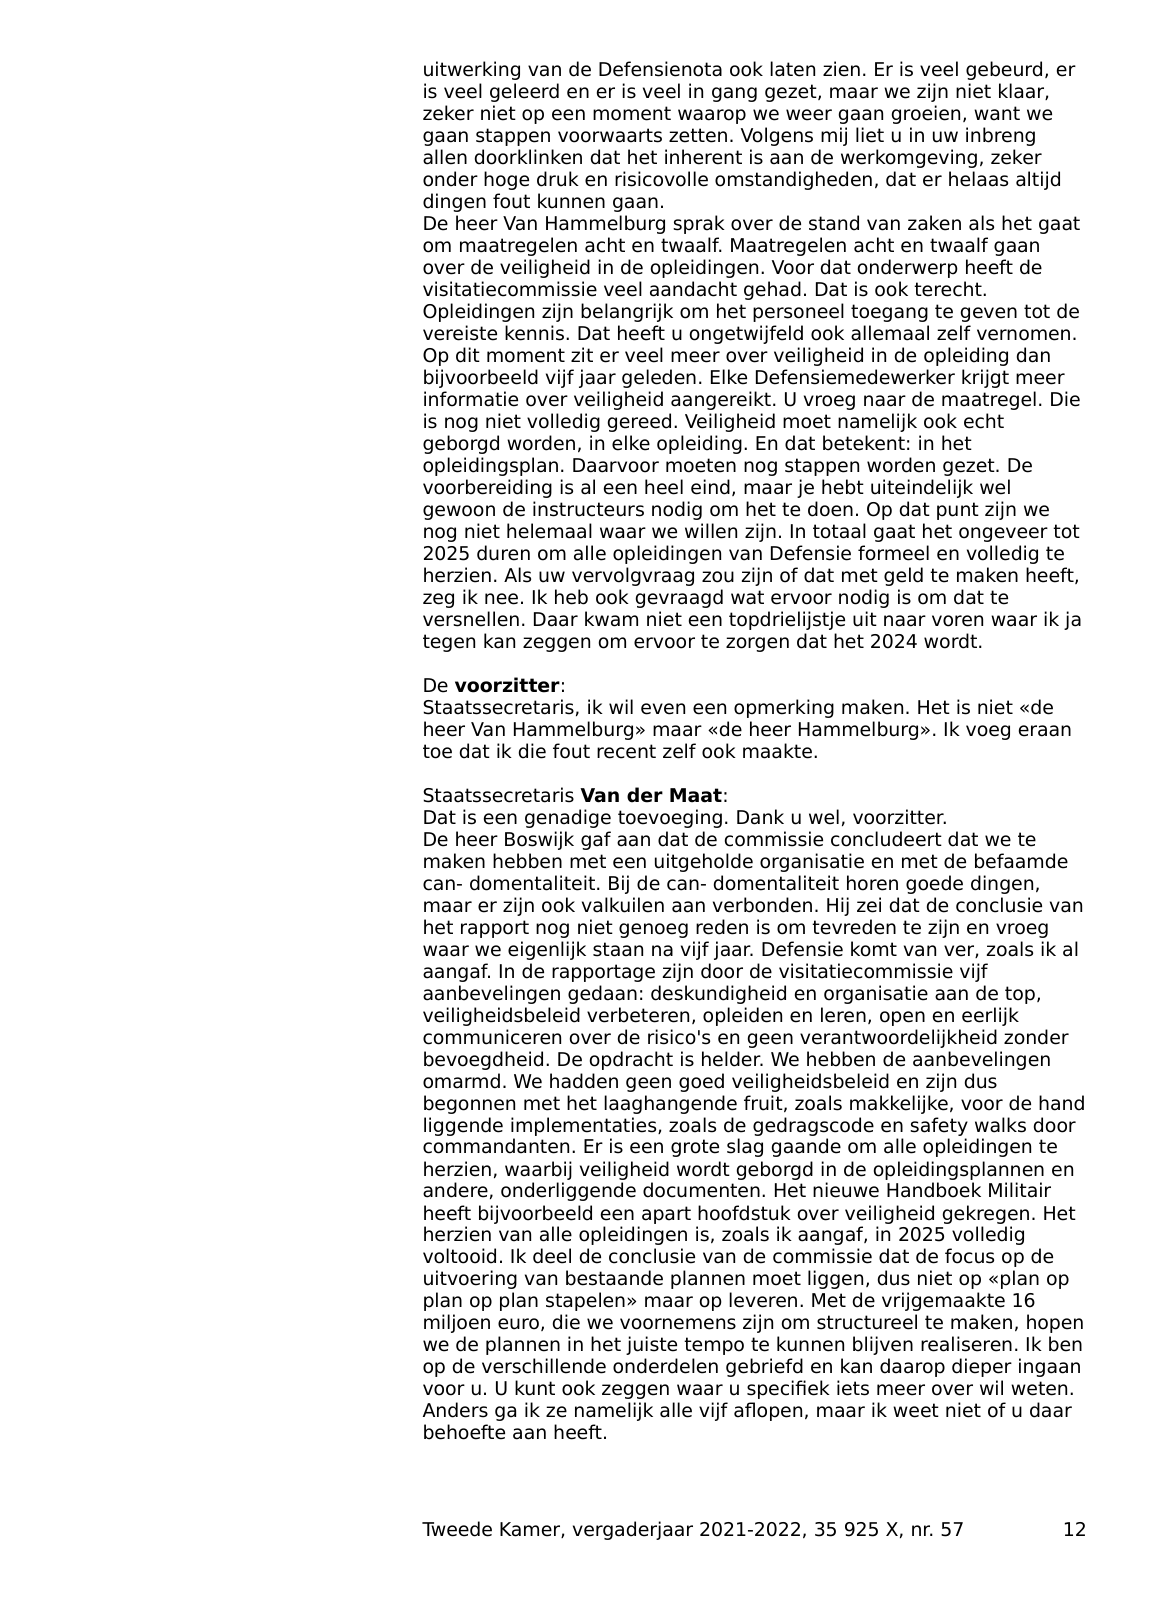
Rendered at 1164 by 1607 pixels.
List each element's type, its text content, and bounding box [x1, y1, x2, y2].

text De heer Van Hammelburg sprak over de stand van zaken als het gaat om maatregelen acht en twaalf. Maatregelen acht en twaalf gaan over de veiligheid in de opleidingen. Voor dat onderwerp heeft de visitatiecommissie veel aandacht gehad. Dat is ook terecht. Opleidingen zijn belangrijk om het personeel toegang te geven tot de vereiste kennis. Dat heeft u ongetwijfeld ook allemaal zelf vernomen. Op dit moment zit er veel meer over veiligheid in de opleiding dan bijvoorbeeld vijf jaar geleden. Elke Defensiemedewerker krijgt meer informatie over veiligheid aangereikt. U vroeg naar de maatregel. Die is nog niet volledig gereed. Veiligheid moet namelijk ook echt geborgd worden, in elke opleiding. En dat betekent: in het opleidingsplan. Daarvoor moeten nog stappen worden gezet. De voorbereiding is al een heel eind, maar je hebt uiteindelijk wel gewoon de instructeurs nodig om het te doen. Op dat punt zijn we nog niet helemaal waar we willen zijn. In totaal gaat het ongeveer tot 2025 duren om alle opleidingen van Defensie formeel en volledig te herzien. Als uw vervolgvraag zou zijn of dat met geld te maken heeft, zeg ik nee. Ik heb ook gevraagd wat ervoor nodig is om dat te versnellen. Daar kwam niet een topdrielijstje uit naar voren waar ik ja tegen kan zeggen om ervoor te zorgen dat het 2024 wordt. [422, 213, 1087, 652]
text Staatssecretaris Van der Maat: [422, 785, 1087, 807]
text De heer Boswijk gaf aan dat de commissie concludeert dat we te maken hebben met een uitgeholde organisatie en met de befaamde can- domentaliteit. Bij de can- domentaliteit horen goede dingen, maar er zijn ook valkuilen aan verbonden. Hij zei dat de conclusie van het rapport nog niet genoeg reden is om tevreden te zijn en vroeg waar we eigenlijk staan na vijf jaar. Defensie komt van ver, zoals ik al aangaf. In de rapportage zijn door de visitatiecommissie vijf aanbevelingen gedaan: deskundigheid en organisatie aan de top, veiligheidsbeleid verbeteren, opleiden en leren, open en eerlijk communiceren over de risico's en geen verantwoordelijkheid zonder bevoegdheid. De opdracht is helder. We hebben de aanbevelingen omarmd. We hadden geen goed veiligheidsbeleid en zijn dus begonnen met het laaghangende fruit, zoals makkelijke, voor de hand liggende implementaties, zoals de gedragscode en safety walks door commandanten. Er is een grote slag gaande om alle opleidingen te herzien, waarbij veiligheid wordt geborgd in de opleidingsplannen en andere, onderliggende documenten. Het nieuwe Handboek Militair heeft bijvoorbeeld een apart hoofdstuk over veiligheid gekregen. Het herzien van alle opleidingen is, zoals ik aangaf, in 2025 volledig voltooid. Ik deel de conclusie van de commissie dat de focus op de uitvoering van bestaande plannen moet liggen, dus niet op «plan op plan op plan stapelen» maar op leveren. Met de vrijgemaakte 16 miljoen euro, die we voornemens zijn om structureel te maken, hopen we de plannen in het juiste tempo te kunnen blijven realiseren. Ik ben op de verschillende onderdelen gebriefd en kan daarop dieper ingaan voor u. U kunt ook zeggen waar u specifiek iets meer over wil weten. Anders ga ik ze namelijk alle vijf aflopen, maar ik weet niet of u daar behoefte aan heeft. [422, 829, 1087, 1444]
text uitwerking van de Defensienota ook laten zien. Er is veel gebeurd, er is veel geleerd en er is veel in gang gezet, maar we zijn niet klaar, zeker niet op een moment waarop we weer gaan groeien, want we gaan stappen voorwaarts zetten. Volgens mij liet u in uw inbreng allen doorklinken dat het inherent is aan de werkomgeving, zeker onder hoge druk en risicovolle omstandigheden, dat er helaas altijd dingen fout kunnen gaan. [422, 59, 1087, 213]
text De voorzitter: [422, 675, 1087, 697]
text Staatssecretaris, ik wil even een opmerking maken. Het is niet «de heer Van Hammelburg» maar «de heer Hammelburg». Ik voeg eraan toe dat ik die fout recent zelf ook maakte. [422, 697, 1087, 763]
text Dat is een genadige toevoeging. Dank u wel, voorzitter. [422, 807, 1087, 829]
